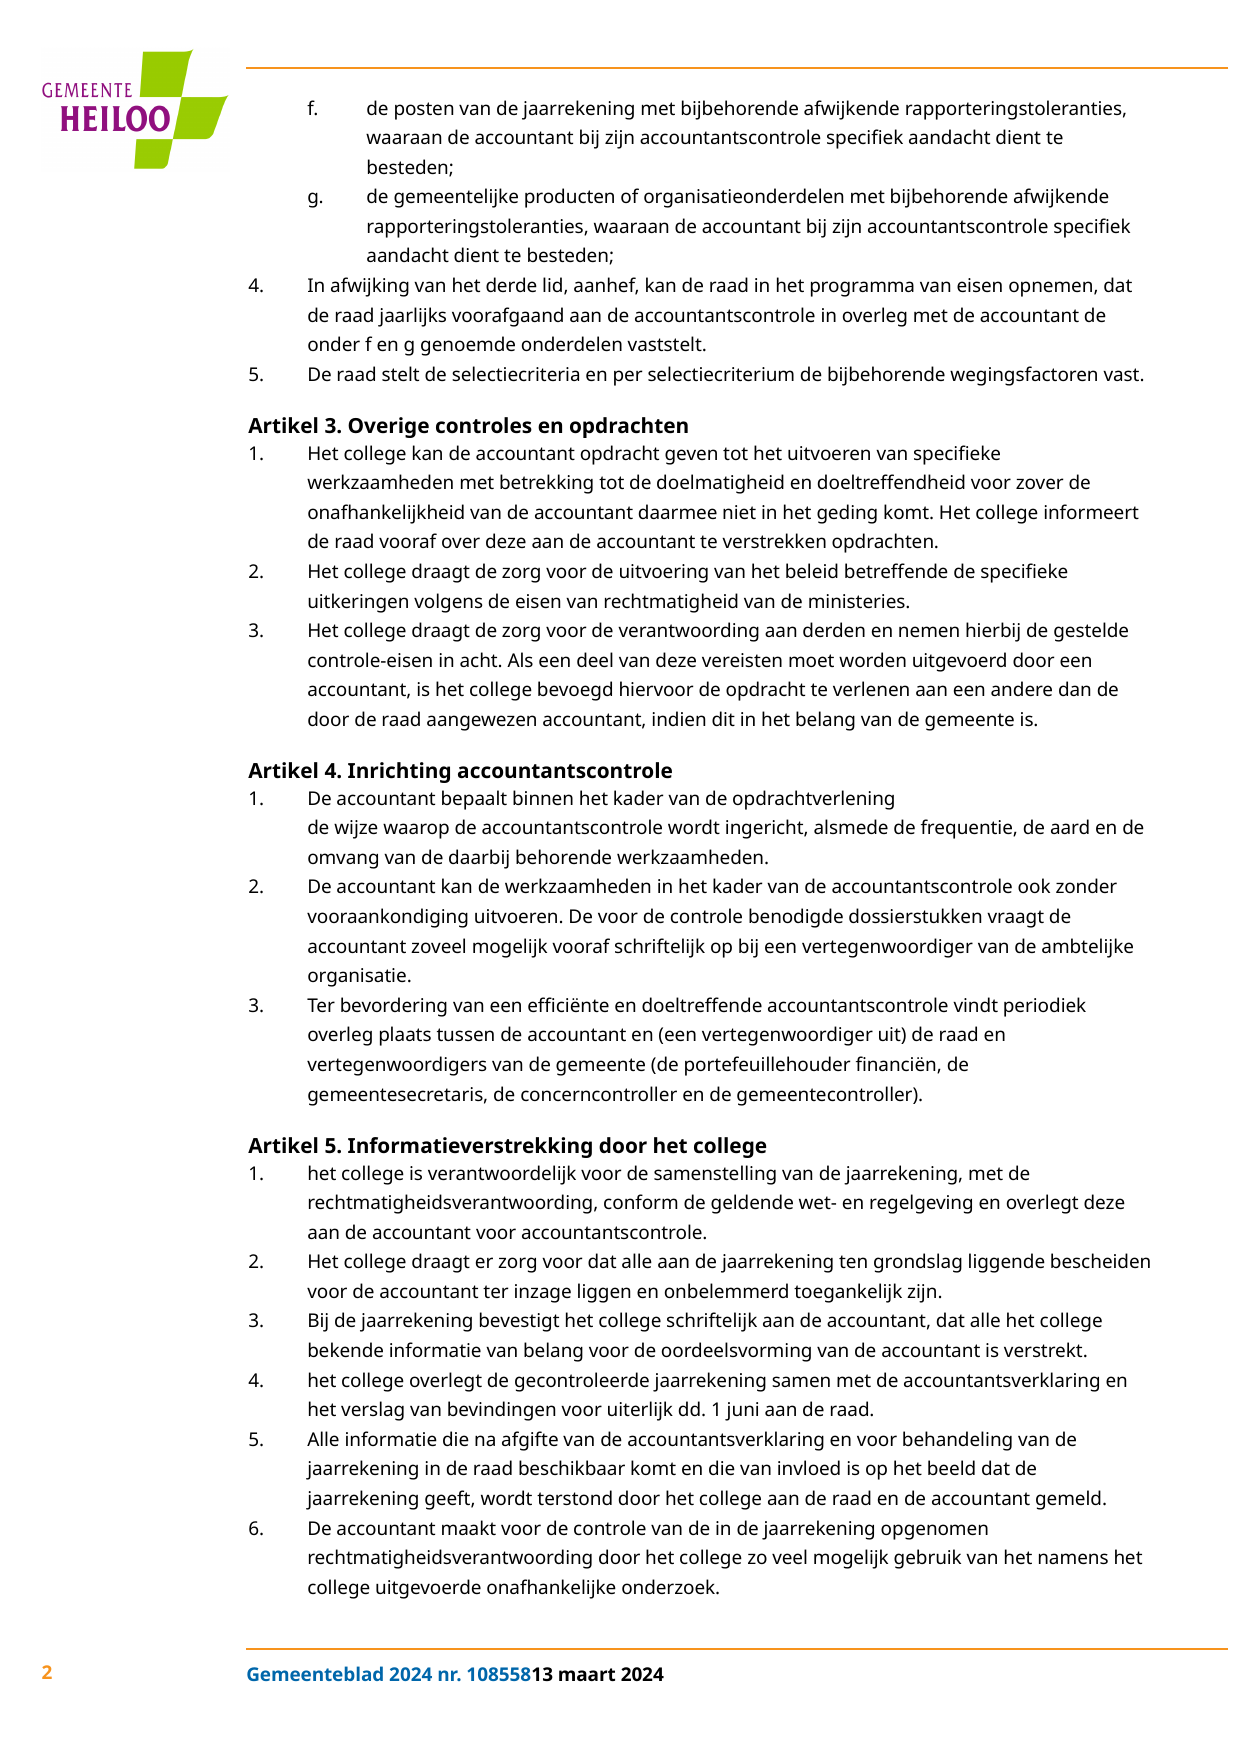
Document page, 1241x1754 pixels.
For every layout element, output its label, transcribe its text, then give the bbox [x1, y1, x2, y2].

list de posten van de jaarrekening met bijbehorende afwijkende rapporteringstoleranties, waaraan de accountant bij zijn accountantscontrole specifiek aandacht dient te besteden; [307, 95, 1152, 180]
list De accountant kan de werkzaamheden in het kader van de accountantscontrole ook zonder vooraankondiging uitvoeren. De voor de controle benodigde dossierstukken vraagt de accountant zoveel mogelijk vooraf schriftelijk op bij een vertegenwoordiger van de ambtelijke organisatie. [248, 874, 1152, 988]
text Artikel 4. Inrichting accountantscontrole [248, 757, 1152, 785]
list Het college draagt de zorg voor de verantwoording aan derden en nemen hierbij de gestelde controle-eisen in acht. Als een deel van deze vereisten moet worden uitgevoerd door een accountant, is het college bevoegd hiervoor de opdracht te verlenen aan een andere dan de door de raad aangewezen accountant, indien dit in het belang van de gemeente is. [248, 617, 1152, 732]
list het college is verantwoordelijk voor de samenstelling van de jaarrekening, met de rechtmatigheidsverantwoording, conform de geldende wet- en regelgeving en overlegt deze aan de accountant voor accountantscontrole. [248, 1160, 1152, 1244]
list De accountant bepaalt binnen het kader van de opdrachtverlening [248, 785, 1152, 811]
list het college overlegt de gecontroleerde jaarrekening samen met de accountantsverklaring en het verslag van bevindingen voor uiterlijk dd. 1 juni aan de raad. [248, 1367, 1152, 1422]
text Artikel 3. Overige controles en opdrachten [248, 411, 1152, 440]
list De accountant maakt voor de controle van de in de jaarrekening opgenomen rechtmatigheidsverantwoording door het college zo veel mogelijk gebruik van het namens het college uitgevoerde onafhankelijke onderzoek. [248, 1515, 1152, 1599]
list de wijze waarop de accountantscontrole wordt ingericht, alsmede de frequentie, de aard en de omvang van de daarbij behorende werkzaamheden. [248, 814, 1152, 870]
list Bij de jaarrekening bevestigt het college schriftelijk aan de accountant, dat alle het college bekende informatie van belang voor de oordeelsvorming van de accountant is verstrekt. [248, 1308, 1152, 1363]
picture [41, 47, 231, 172]
list Alle informatie die na afgifte van de accountantsverklaring en voor behandeling van de jaarrekening in de raad beschikbaar komt en die van invloed is op het beeld dat de jaarrekening geeft, wordt terstond door het college aan de raad en de accountant gemeld. [248, 1426, 1152, 1511]
list In afwijking van het derde lid, aanhef, kan de raad in het programma van eisen opnemen, dat de raad jaarlijks voorafgaand aan de accountantscontrole in overleg met de accountant de onder f en g genoemde onderdelen vaststelt. [248, 272, 1152, 357]
list De raad stelt de selectiecriteria en per selectiecriterium de bijbehorende wegingsfactoren vast. [248, 361, 1152, 387]
list Het college draagt de zorg voor de uitvoering van het beleid betreffende de specifieke uitkeringen volgens de eisen van rechtmatigheid van de ministeries. [248, 558, 1152, 613]
text Artikel 5. Informatieverstrekking door het college [248, 1131, 1152, 1160]
list de gemeentelijke producten of organisatieonderdelen met bijbehorende afwijkende rapporteringstoleranties, waaraan de accountant bij zijn accountantscontrole specifiek aandacht dient te besteden; [307, 183, 1152, 268]
list Het college kan de accountant opdracht geven tot het uitvoeren van specifieke werkzaamheden met betrekking tot de doelmatigheid en doeltreffendheid voor zover de onafhankelijkheid van de accountant daarmee niet in het geding komt. Het college informeert de raad vooraf over deze aan de accountant te verstrekken opdrachten. [248, 440, 1152, 554]
list Het college draagt er zorg voor dat alle aan de jaarrekening ten grondslag liggende bescheiden voor de accountant ter inzage liggen en onbelemmerd toegankelijk zijn. [248, 1248, 1152, 1304]
list Ter bevordering van een efficiënte en doeltreffende accountantscontrole vindt periodiek overleg plaats tussen de accountant en (een vertegenwoordiger uit) de raad en vertegenwoordigers van de gemeente (de portefeuillehouder financiën, de gemeentesecretaris, de concerncontroller en de gemeentecontroller). [248, 992, 1152, 1107]
